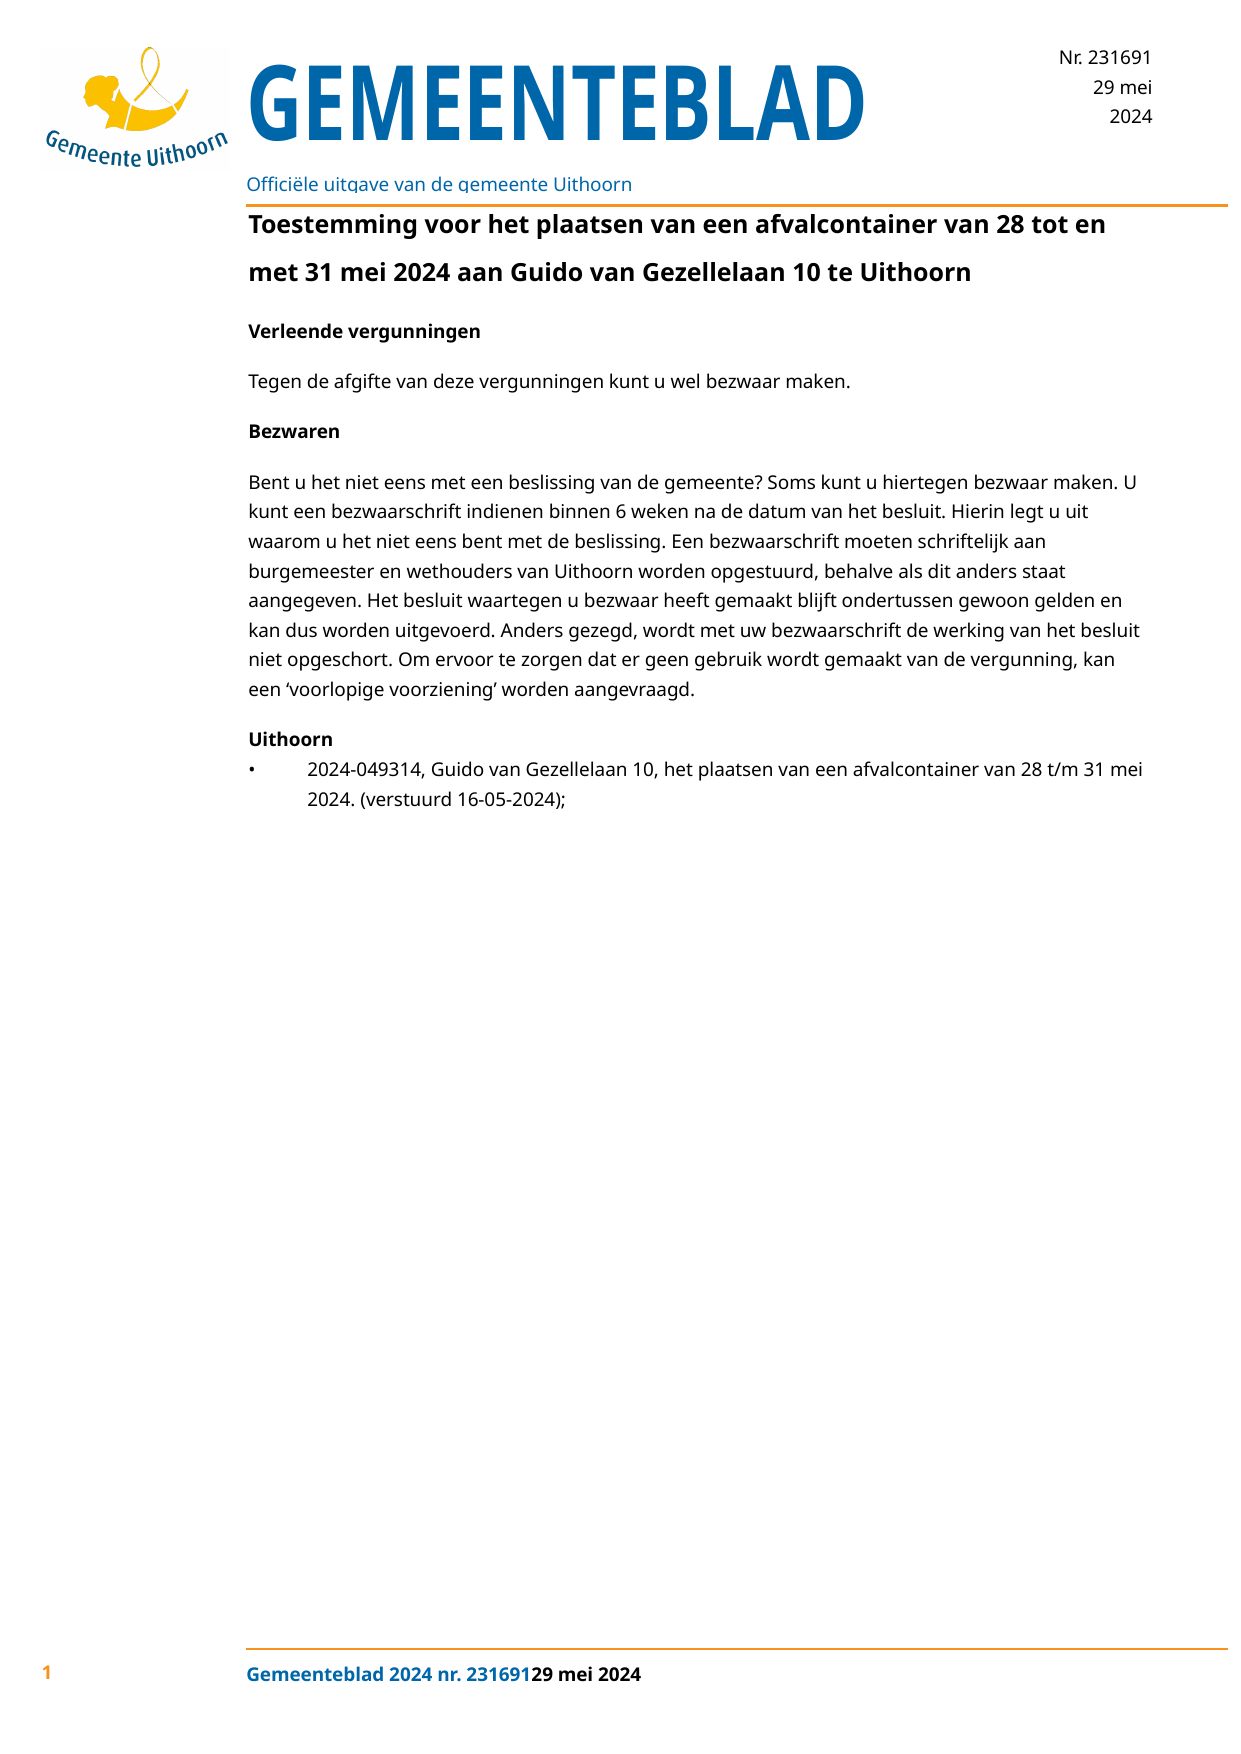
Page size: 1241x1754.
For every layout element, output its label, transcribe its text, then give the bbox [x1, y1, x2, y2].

text Verleende vergunningen [248, 318, 1152, 344]
text Uithoorn [248, 727, 1152, 752]
list 2024-049314, Guido van Gezellelaan 10, het plaatsen van een afvalcontainer van 28 t/m 31 mei 2024. (verstuurd 16-05-2024); [248, 756, 1152, 812]
picture [41, 47, 231, 172]
text Bent u het niet eens met een beslissing van de gemeente? Soms kunt u hiertegen bezwaar maken. U kunt een bezwaarschrift indienen binnen 6 weken na de datum van het besluit. Hierin legt u uit waarom u het niet eens bent met de beslissing. Een bezwaarschrift moeten schriftelijk aan burgemeester en wethouders van Uithoorn worden opgestuurd, behalve als dit anders staat aangegeven. Het besluit waartegen u bezwaar heeft gemaakt blijft ondertussen gewoon gelden en kan dus worden uitgevoerd. Anders gezegd, wordt met uw bezwaarschrift de werking van het besluit niet opgeschort. Om ervoor te zorgen dat er geen gebruik wordt gemaakt van de vergunning, kan een ‘voorlopige voorziening’ worden aangevraagd. [248, 469, 1152, 702]
text Toestemming voor het plaatsen van een afvalcontainer van 28 tot en met 31 mei 2024 aan Guido van Gezellelaan 10 te Uithoorn [248, 207, 1152, 288]
text Tegen de afgifte van deze vergunningen kunt u wel bezwaar maken. [248, 368, 1152, 394]
text Bezwaren [248, 419, 1152, 444]
